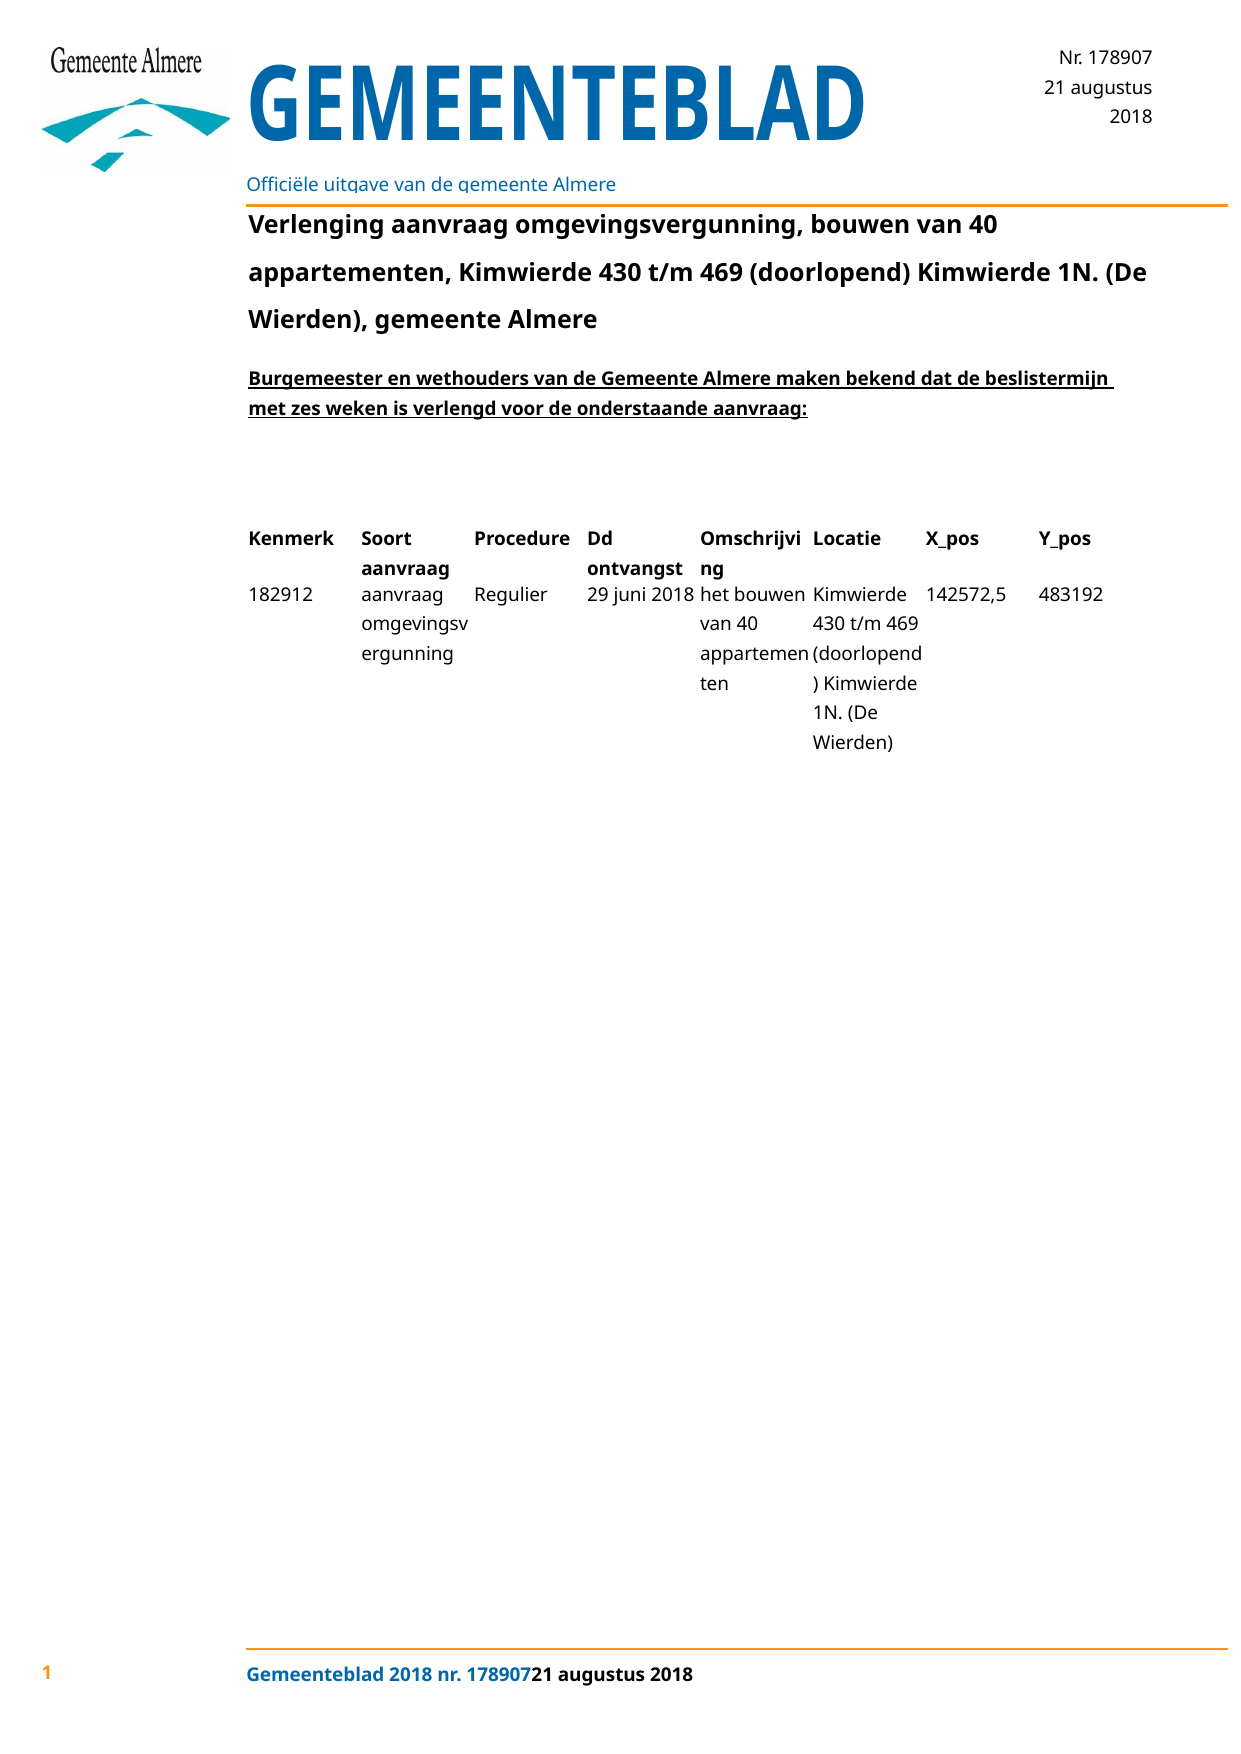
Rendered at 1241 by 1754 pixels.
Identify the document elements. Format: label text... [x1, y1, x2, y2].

table_cell 142572,5 [926, 581, 1038, 754]
table_header Dd ontvangst [587, 526, 700, 581]
table_cell het bouwen van 40 appartementen [700, 581, 813, 754]
table_cell 483192 [1039, 581, 1152, 754]
text Verlenging aanvraag omgevingsvergunning, bouwen van 40 appartementen, Kimwierde 430 t/m 469 (doorlopend) Kimwierde 1N. (De Wierden), gemeente Almere [248, 207, 1152, 336]
picture [41, 47, 231, 172]
table_cell 29 juni 2018 [587, 581, 700, 754]
table_cell aanvraag omgevingsvergunning [361, 581, 474, 754]
table_header X_pos [926, 526, 1038, 581]
table_cell Regulier [474, 581, 587, 754]
table_header Procedure [474, 526, 587, 581]
table_header Soort aanvraag [361, 526, 474, 581]
table_cell 182912 [248, 581, 361, 754]
table_header Y_pos [1039, 526, 1152, 581]
table_cell Kimwierde 430 t/m 469 (doorlopend) Kimwierde 1N. (De Wierden) [813, 581, 926, 754]
table_header Locatie [813, 526, 926, 581]
text Burgemeester en wethouders van de Gemeente Almere maken bekend dat de beslistermijn met zes weken is verlengd voor de onderstaande aanvraag: [248, 366, 1152, 421]
table_header Kenmerk [248, 526, 361, 581]
table_header Omschrijving [700, 526, 813, 581]
